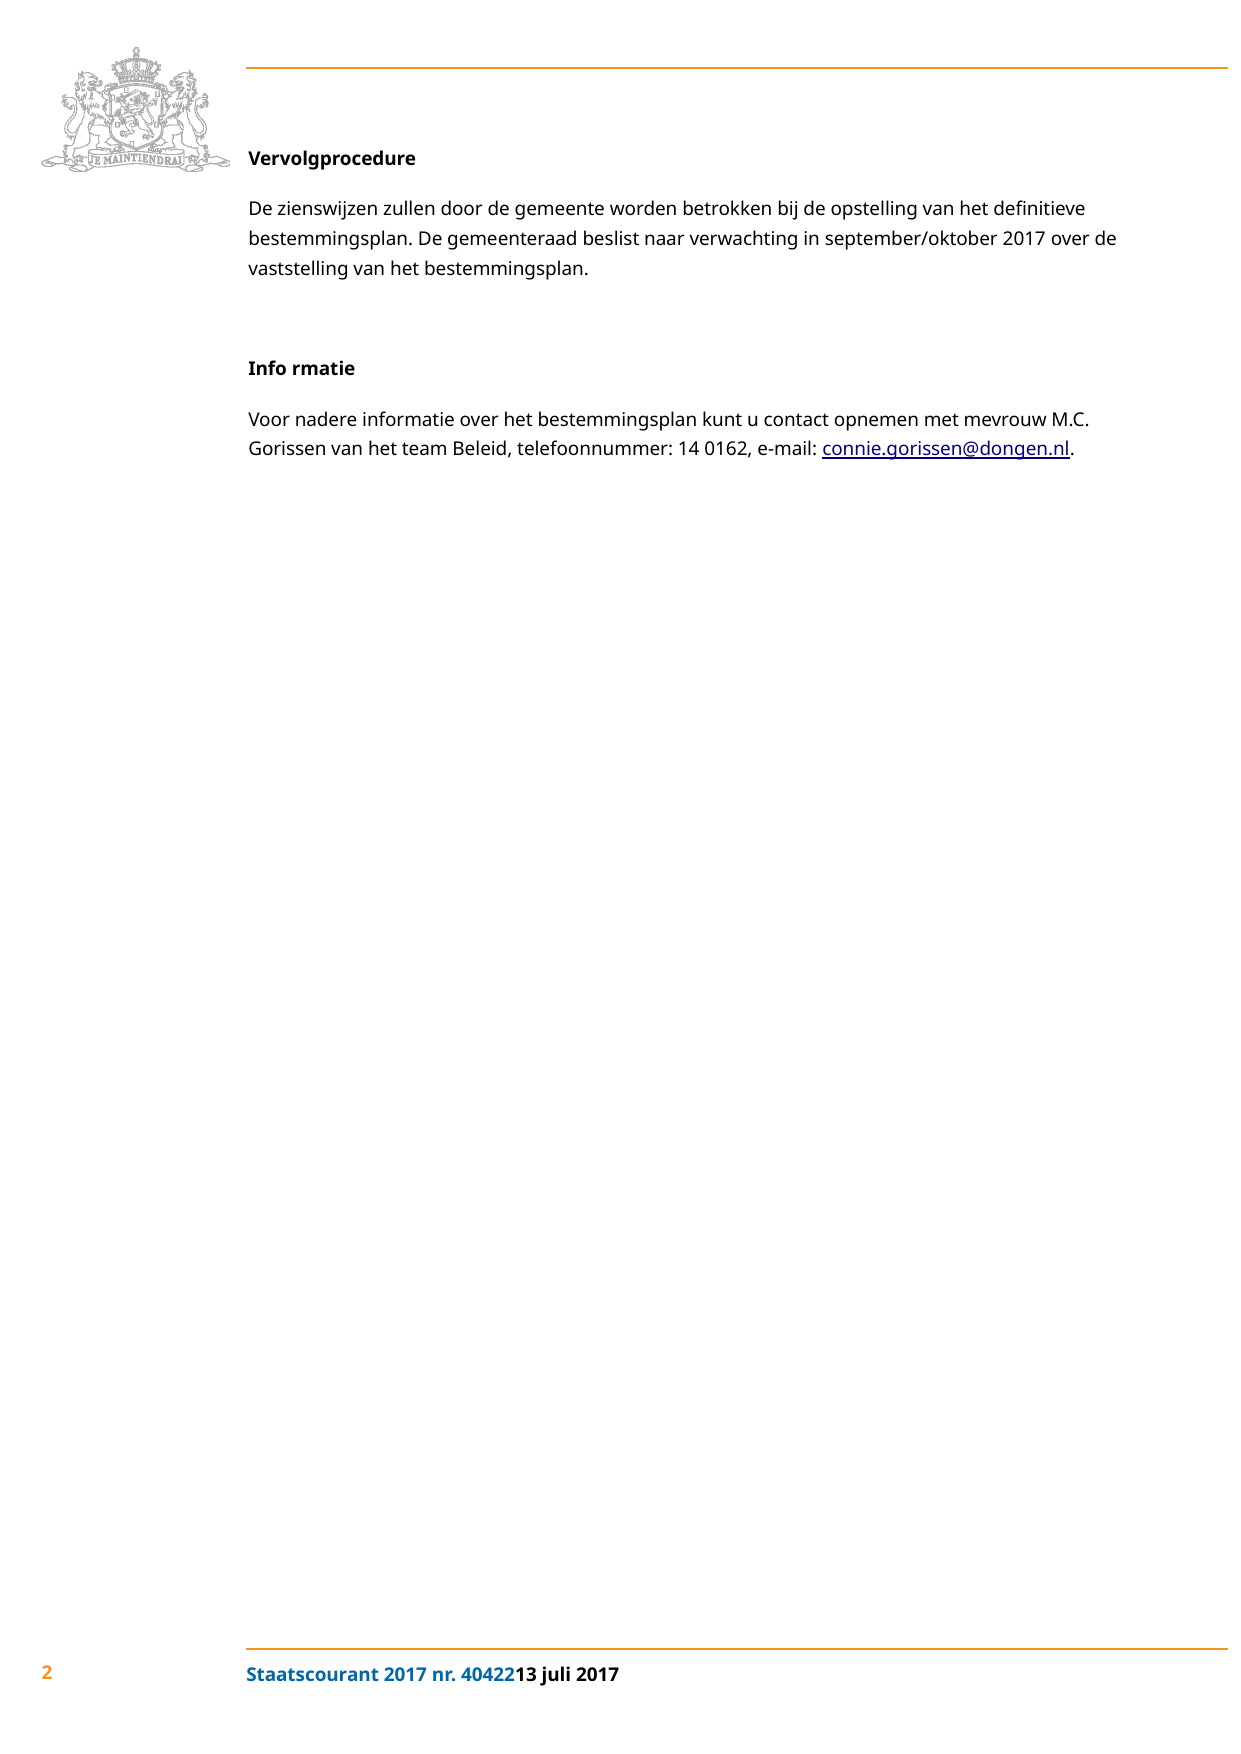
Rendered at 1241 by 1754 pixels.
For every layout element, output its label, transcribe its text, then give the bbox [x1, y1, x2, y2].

text Voor nadere informatie over het bestemmingsplan kunt u contact opnemen met mevrouw M.C. Gorissen van het team Beleid, telefoonnummer: 14 0162, e-mail: connie.gorissen@dongen.nl. [248, 406, 1152, 461]
text Info rmatie [248, 356, 1152, 381]
text De zienswijzen zullen door de gemeente worden betrokken bij de opstelling van het definitieve bestemmingsplan. De gemeenteraad beslist naar verwachting in september/oktober 2017 over de vaststelling van het bestemmingsplan. [248, 196, 1152, 281]
text Vervolgprocedure [248, 145, 1152, 171]
picture [41, 47, 231, 172]
